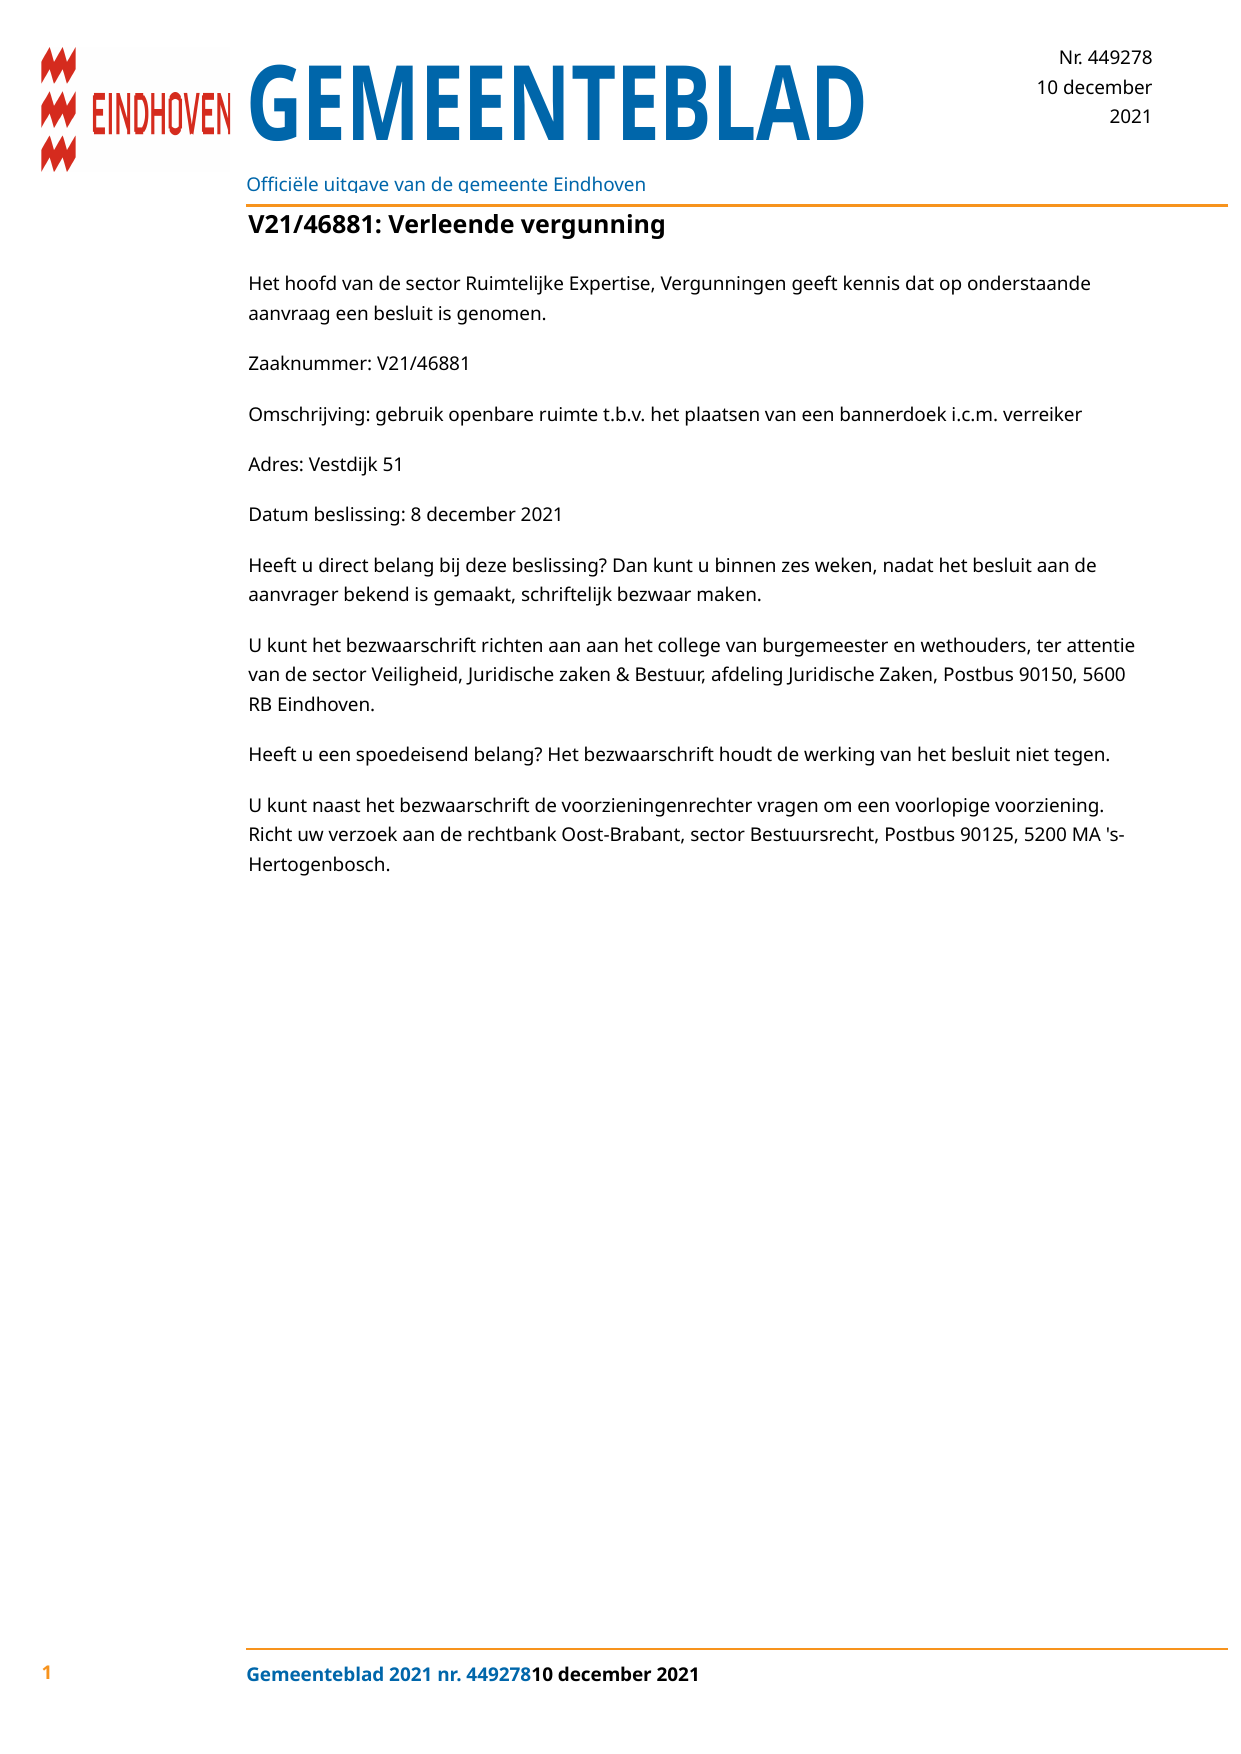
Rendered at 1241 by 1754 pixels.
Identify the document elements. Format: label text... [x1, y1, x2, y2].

text Het hoofd van de sector Ruimtelijke Expertise, Vergunningen geeft kennis dat op onderstaande aanvraag een besluit is genomen. [248, 270, 1152, 326]
picture [41, 47, 231, 172]
text U kunt naast het bezwaarschrift de voorzieningenrechter vragen om een voorlopige voorziening. Richt uw verzoek aan de rechtbank Oost-Brabant, sector Bestuursrecht, Postbus 90125, 5200 MA 's-Hertogenbosch. [248, 792, 1152, 877]
text V21/46881: Verleende vergunning [248, 207, 1152, 241]
text Datum beslissing: 8 december 2021 [248, 502, 1152, 527]
text Heeft u direct belang bij deze beslissing? Dan kunt u binnen zes weken, nadat het besluit aan de aanvrager bekend is gemaakt, schriftelijk bezwaar maken. [248, 552, 1152, 607]
text Zaaknummer: V21/46881 [248, 350, 1152, 376]
text U kunt het bezwaarschrift richten aan aan het college van burgemeester en wethouders, ter attentie van de sector Veiligheid, Juridische zaken & Bestuur, afdeling Juridische Zaken, Postbus 90150, 5600 RB Eindhoven. [248, 632, 1152, 717]
text Omschrijving: gebruik openbare ruimte t.b.v. het plaatsen van een bannerdoek i.c.m. verreiker [248, 401, 1152, 426]
text Adres: Vestdijk 51 [248, 451, 1152, 477]
text Heeft u een spoedeisend belang? Het bezwaarschrift houdt de werking van het besluit niet tegen. [248, 742, 1152, 767]
